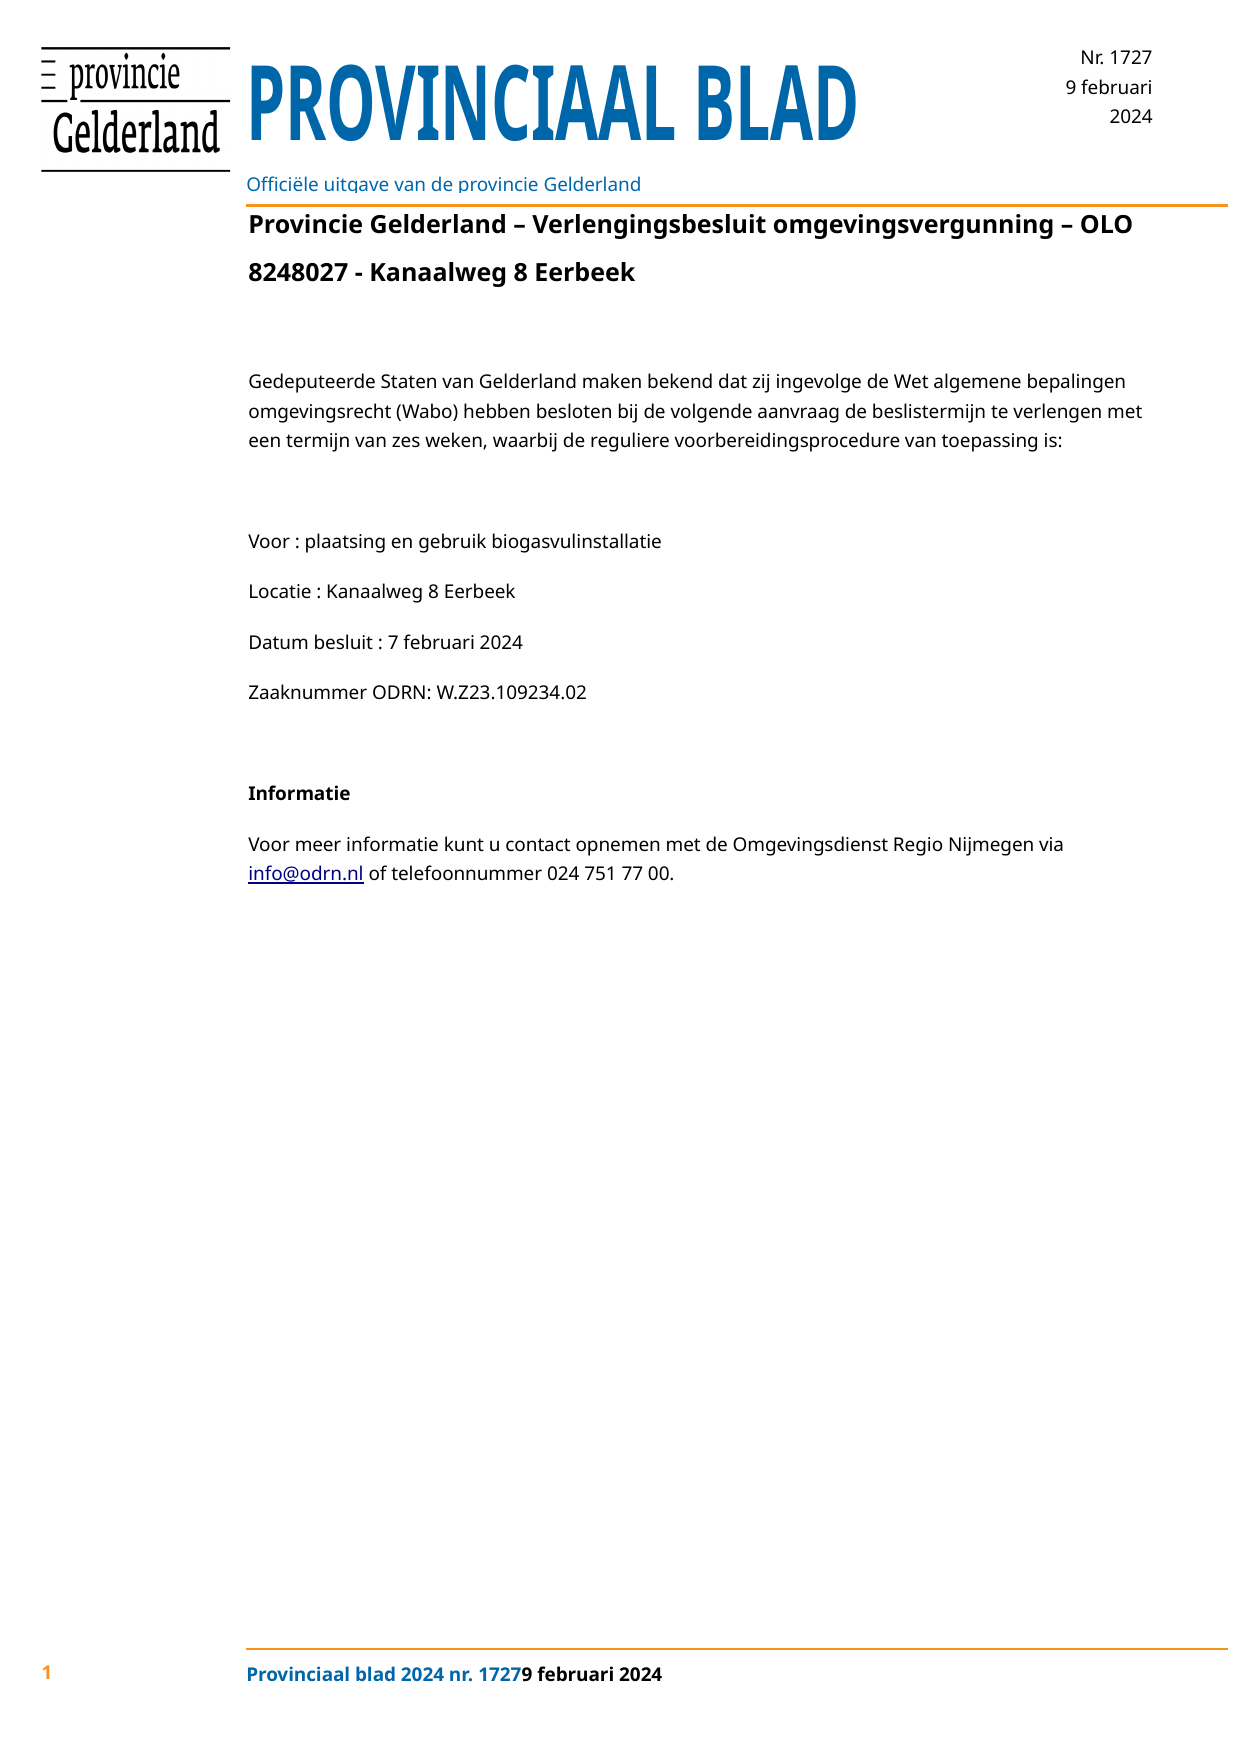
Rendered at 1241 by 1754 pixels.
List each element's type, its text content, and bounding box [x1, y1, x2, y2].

text Voor meer informatie kunt u contact opnemen met de Omgevingsdienst Regio Nijmegen via info@odrn.nl of telefoonnummer 024 751 77 00. [248, 831, 1152, 886]
picture [41, 47, 231, 172]
text Provincie Gelderland – Verlengingsbesluit omgevingsvergunning – OLO 8248027 - Kanaalweg 8 Eerbeek [248, 207, 1152, 288]
text Locatie : Kanaalweg 8 Eerbeek [248, 579, 1152, 604]
text Zaaknummer ODRN: W.Z23.109234.02 [248, 679, 1152, 705]
text Informatie [248, 780, 1152, 806]
text Datum besluit : 7 februari 2024 [248, 629, 1152, 655]
text Gedeputeerde Staten van Gelderland maken bekend dat zij ingevolge de Wet algemene bepalingen omgevingsrecht (Wabo) hebben besloten bij de volgende aanvraag de beslistermijn te verlengen met een termijn van zes weken, waarbij de reguliere voorbereidingsprocedure van toepassing is: [248, 368, 1152, 453]
text Voor : plaatsing en gebruik biogasvulinstallatie [248, 528, 1152, 554]
